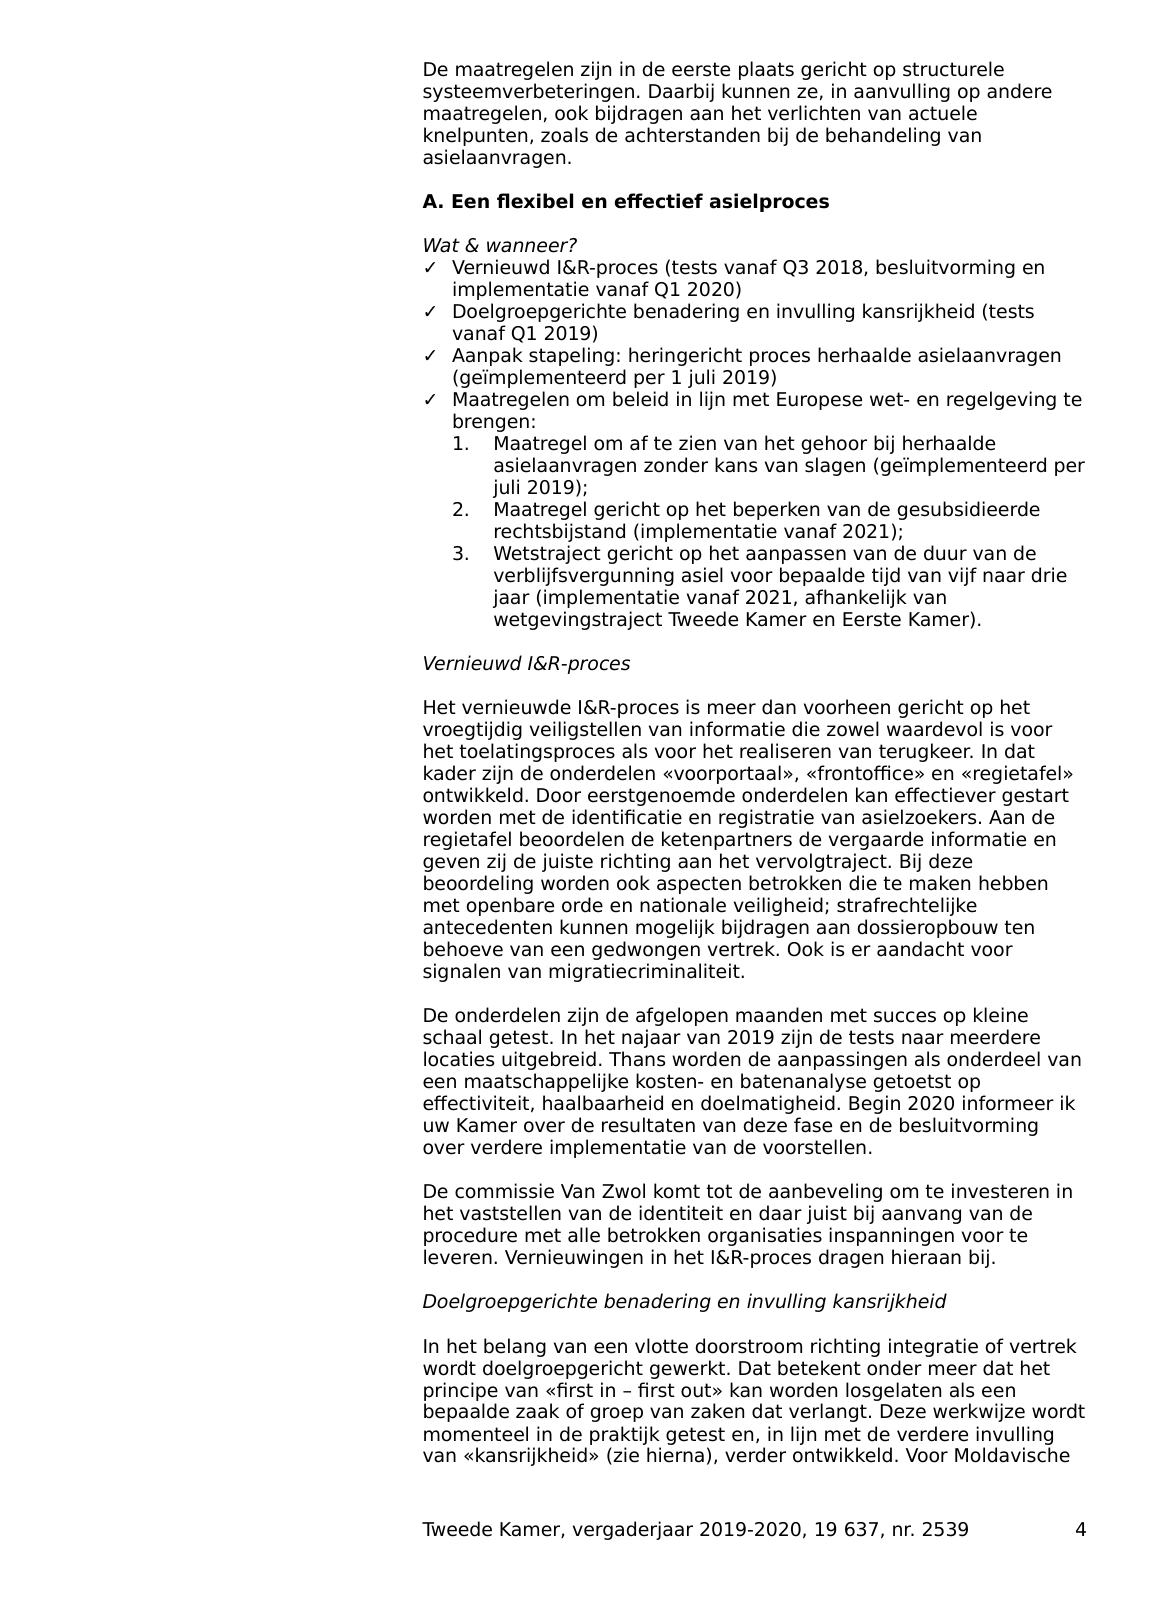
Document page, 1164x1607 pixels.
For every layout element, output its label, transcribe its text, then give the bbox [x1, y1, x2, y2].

subtitle A. Een flexibel en effectief asielproces [422, 191, 1087, 213]
text In het belang van een vlotte doorstroom richting integratie of vertrek wordt doelgroepgericht gewerkt. Dat betekent onder meer dat het principe van «first in – first out» kan worden losgelaten als een bepaalde zaak of groep van zaken dat verlangt. Deze werkwijze wordt momenteel in de praktijk getest en, in lijn met de verdere invulling van «kansrijkheid» (zie hierna), verder ontwikkeld. Voor Moldavische [422, 1336, 1087, 1467]
text ✓ Doelgroepgerichte benadering en invulling kansrijkheid (tests vanaf Q1 2019) [422, 301, 1087, 345]
text ✓ Vernieuwd I&R-proces (tests vanaf Q3 2018, besluitvorming en implementatie vanaf Q1 2020) [422, 257, 1087, 301]
text 3. Wetstraject gericht op het aanpassen van de duur van de verblijfsvergunning asiel voor bepaalde tijd van vijf naar drie jaar (implementatie vanaf 2021, afhankelijk van wetgevingstraject Tweede Kamer en Eerste Kamer). [452, 543, 1087, 631]
text 1. Maatregel om af te zien van het gehoor bij herhaalde asielaanvragen zonder kans van slagen (geïmplementeerd per juli 2019); [452, 433, 1087, 499]
text ✓ Aanpak stapeling: heringericht proces herhaalde asielaanvragen (geïmplementeerd per 1 juli 2019) [422, 345, 1087, 389]
subtitle Vernieuwd I&R-proces [422, 653, 1087, 675]
text De commissie Van Zwol komt tot de aanbeveling om te investeren in het vaststellen van de identiteit en daar juist bij aanvang van de procedure met alle betrokken organisaties inspanningen voor te leveren. Vernieuwingen in het I&R-proces dragen hieraan bij. [422, 1181, 1087, 1269]
subtitle Doelgroepgerichte benadering en invulling kansrijkheid [422, 1291, 1087, 1313]
text Het vernieuwde I&R-proces is meer dan voorheen gericht op het vroegtijdig veiligstellen van informatie die zowel waardevol is voor het toelatingsproces als voor het realiseren van terugkeer. In dat kader zijn de onderdelen «voorportaal», «frontoffice» en «regietafel» ontwikkeld. Door eerstgenoemde onderdelen kan effectiever gestart worden met de identificatie en registratie van asielzoekers. Aan de regietafel beoordelen de ketenpartners de vergaarde informatie en geven zij de juiste richting aan het vervolgtraject. Bij deze beoordeling worden ook aspecten betrokken die te maken hebben met openbare orde en nationale veiligheid; strafrechtelijke antecedenten kunnen mogelijk bijdragen aan dossieropbouw ten behoeve van een gedwongen vertrek. Ook is er aandacht voor signalen van migratiecriminaliteit. [422, 697, 1087, 983]
text ✓ Maatregelen om beleid in lijn met Europese wet- en regelgeving te brengen: [422, 389, 1087, 433]
text 2. Maatregel gericht op het beperken van de gesubsidieerde rechtsbijstand (implementatie vanaf 2021); [452, 499, 1087, 543]
subtitle Wat & wanneer? [422, 235, 1087, 257]
text De maatregelen zijn in de eerste plaats gericht op structurele systeemverbeteringen. Daarbij kunnen ze, in aanvulling op andere maatregelen, ook bijdragen aan het verlichten van actuele knelpunten, zoals de achterstanden bij de behandeling van asielaanvragen. [422, 59, 1087, 169]
text De onderdelen zijn de afgelopen maanden met succes op kleine schaal getest. In het najaar van 2019 zijn de tests naar meerdere locaties uitgebreid. Thans worden de aanpassingen als onderdeel van een maatschappelijke kosten- en batenanalyse getoetst op effectiviteit, haalbaarheid en doelmatigheid. Begin 2020 informeer ik uw Kamer over de resultaten van deze fase en de besluitvorming over verdere implementatie van de voorstellen. [422, 1005, 1087, 1159]
